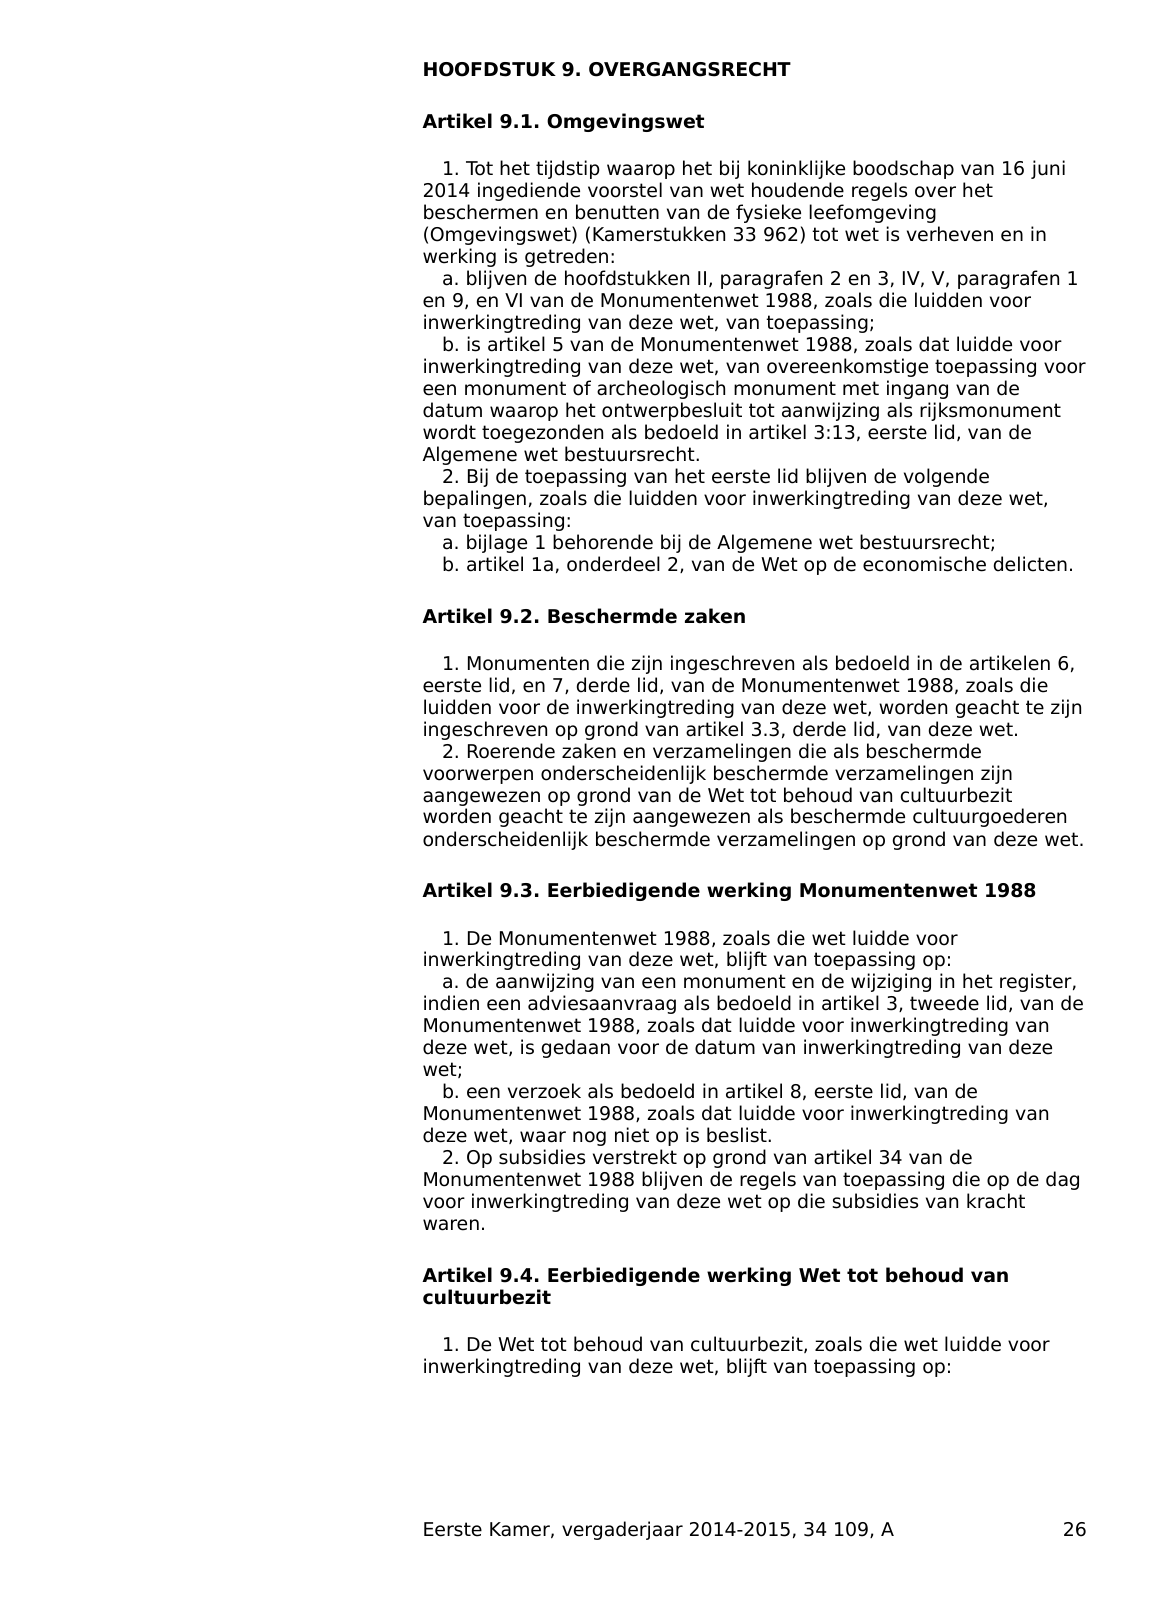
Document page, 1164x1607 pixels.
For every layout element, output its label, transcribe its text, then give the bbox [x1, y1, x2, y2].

subtitle Artikel 9.2. Beschermde zaken [422, 606, 1087, 628]
text a. de aanwijzing van een monument en de wijziging in het register, indien een adviesaanvraag als bedoeld in artikel 3, tweede lid, van de Monumentenwet 1988, zoals dat luidde voor inwerkingtreding van deze wet, is gedaan voor de datum van inwerkingtreding van deze wet; [422, 971, 1087, 1081]
text 2. Roerende zaken en verzamelingen die als beschermde voorwerpen onderscheidenlijk beschermde verzamelingen zijn aangewezen op grond van de Wet tot behoud van cultuurbezit worden geacht te zijn aangewezen als beschermde cultuurgoederen onderscheidenlijk beschermde verzamelingen op grond van deze wet. [422, 741, 1087, 850]
text b. een verzoek als bedoeld in artikel 8, eerste lid, van de Monumentenwet 1988, zoals dat luidde voor inwerkingtreding van deze wet, waar nog niet op is beslist. [422, 1081, 1087, 1147]
subtitle Artikel 9.4. Eerbiedigende werking Wet tot behoud van cultuurbezit [422, 1265, 1087, 1309]
text b. is artikel 5 van de Monumentenwet 1988, zoals dat luidde voor inwerkingtreding van deze wet, van overeenkomstige toepassing voor een monument of archeologisch monument met ingang van de datum waarop het ontwerpbesluit tot aanwijzing als rijksmonument wordt toegezonden als bedoeld in artikel 3:13, eerste lid, van de Algemene wet bestuursrecht. [422, 334, 1087, 466]
subtitle Artikel 9.3. Eerbiedigende werking Monumentenwet 1988 [422, 880, 1087, 902]
text a. bijlage 1 behorende bij de Algemene wet bestuursrecht; [422, 532, 1087, 554]
text a. blijven de hoofdstukken II, paragrafen 2 en 3, IV, V, paragrafen 1 en 9, en VI van de Monumentenwet 1988, zoals die luidden voor inwerkingtreding van deze wet, van toepassing; [422, 268, 1087, 334]
subtitle HOOFDSTUK 9. OVERGANGSRECHT [422, 59, 1087, 81]
text 2. Bij de toepassing van het eerste lid blijven de volgende bepalingen, zoals die luidden voor inwerkingtreding van deze wet, van toepassing: [422, 466, 1087, 532]
text 1. De Monumentenwet 1988, zoals die wet luidde voor inwerkingtreding van deze wet, blijft van toepassing op: [422, 927, 1087, 971]
text 1. De Wet tot behoud van cultuurbezit, zoals die wet luidde voor inwerkingtreding van deze wet, blijft van toepassing op: [422, 1334, 1087, 1378]
text 1. Monumenten die zijn ingeschreven als bedoeld in de artikelen 6, eerste lid, en 7, derde lid, van de Monumentenwet 1988, zoals die luidden voor de inwerkingtreding van deze wet, worden geacht te zijn ingeschreven op grond van artikel 3.3, derde lid, van deze wet. [422, 653, 1087, 741]
text 1. Tot het tijdstip waarop het bij koninklijke boodschap van 16 juni 2014 ingediende voorstel van wet houdende regels over het beschermen en benutten van de fysieke leefomgeving (Omgevingswet) (Kamerstukken 33 962) tot wet is verheven en in werking is getreden: [422, 158, 1087, 268]
text 2. Op subsidies verstrekt op grond van artikel 34 van de Monumentenwet 1988 blijven de regels van toepassing die op de dag voor inwerkingtreding van deze wet op die subsidies van kracht waren. [422, 1147, 1087, 1235]
text b. artikel 1a, onderdeel 2, van de Wet op de economische delicten. [422, 554, 1087, 576]
subtitle Artikel 9.1. Omgevingswet [422, 111, 1087, 133]
